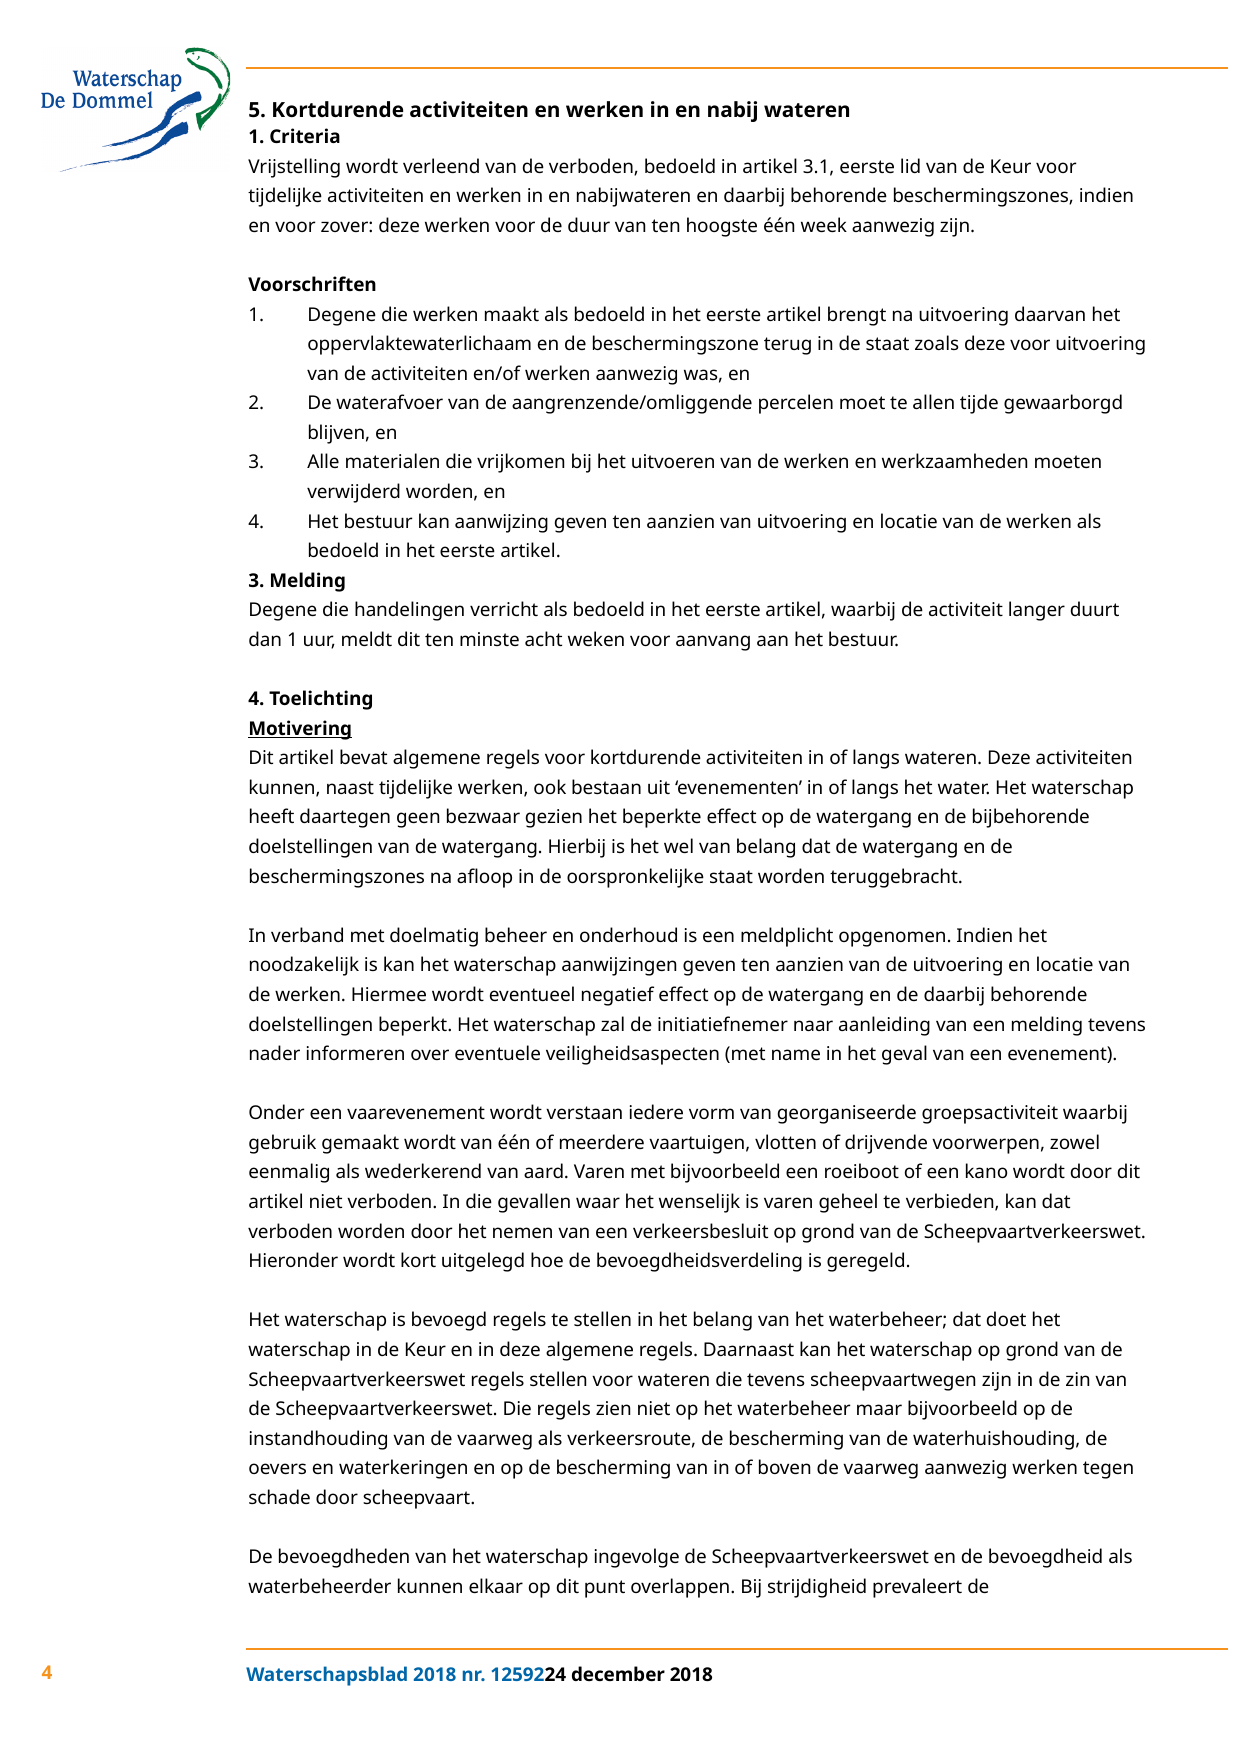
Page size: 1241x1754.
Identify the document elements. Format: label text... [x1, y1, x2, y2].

list Degene die werken maakt als bedoeld in het eerste artikel brengt na uitvoering daarvan het oppervlaktewaterlichaam en de beschermingszone terug in de staat zoals deze voor uitvoering van de activiteiten en/of werken aanwezig was, en [248, 301, 1152, 386]
text De bevoegdheden van het waterschap ingevolge de Scheepvaartverkeerswet en de bevoegdheid als waterbeheerder kunnen elkaar op dit punt overlappen. Bij strijdigheid prevaleert de [248, 1543, 1152, 1598]
text Degene die handelingen verricht als bedoeld in het eerste artikel, waarbij de activiteit langer duurt dan 1 uur, meldt dit ten minste acht weken voor aanvang aan het bestuur. [248, 597, 1152, 652]
text 3. Melding [248, 567, 1152, 593]
text Dit artikel bevat algemene regels voor kortdurende activiteiten in of langs wateren. Deze activiteiten kunnen, naast tijdelijke werken, ook bestaan uit ‘evenementen’ in of langs het water. Het waterschap heeft daartegen geen bezwaar gezien het beperkte effect op de watergang en de bijbehorende doelstellingen van de watergang. Hierbij is het wel van belang dat de watergang en de beschermingszones na afloop in de oorspronkelijke staat worden teruggebracht. [248, 744, 1152, 888]
text 4. Toelichting [248, 685, 1152, 711]
text Het waterschap is bevoegd regels te stellen in het belang van het waterbeheer; dat doet het waterschap in de Keur en in deze algemene regels. Daarnaast kan het waterschap op grond van de Scheepvaartverkeerswet regels stellen voor wateren die tevens scheepvaartwegen zijn in de zin van de Scheepvaartverkeerswet. Die regels zien niet op het waterbeheer maar bijvoorbeeld op de instandhouding van de vaarweg als verkeersroute, de bescherming van de waterhuishouding, de oevers en waterkeringen en op de bescherming van in of boven de vaarweg aanwezig werken tegen schade door scheepvaart. [248, 1307, 1152, 1510]
text 1. Criteria [248, 123, 1152, 149]
text 5. Kortdurende activiteiten en werken in en nabij wateren [248, 95, 1152, 123]
text Onder een vaarevenement wordt verstaan iedere vorm van georganiseerde groepsactiviteit waarbij gebruik gemaakt wordt van één of meerdere vaartuigen, vlotten of drijvende voorwerpen, zowel eenmalig als wederkerend van aard. Varen met bijvoorbeeld een roeiboot of een kano wordt door dit artikel niet verboden. In die gevallen waar het wenselijk is varen geheel te verbieden, kan dat verboden worden door het nemen van een verkeersbesluit op grond van de Scheepvaartverkeerswet. Hieronder wordt kort uitgelegd hoe de bevoegdheidsverdeling is geregeld. [248, 1099, 1152, 1273]
text Voorschriften [248, 271, 1152, 297]
list Alle materialen die vrijkomen bij het uitvoeren van de werken en werkzaamheden moeten verwijderd worden, en [248, 449, 1152, 504]
picture [41, 47, 231, 172]
text Vrijstelling wordt verleend van de verboden, bedoeld in artikel 3.1, eerste lid van de Keur voor tijdelijke activiteiten en werken in en nabijwateren en daarbij behorende beschermingszones, indien en voor zover: deze werken voor de duur van ten hoogste één week aanwezig zijn. [248, 153, 1152, 238]
text In verband met doelmatig beheer en onderhoud is een meldplicht opgenomen. Indien het noodzakelijk is kan het waterschap aanwijzingen geven ten aanzien van de uitvoering en locatie van de werken. Hiermee wordt eventueel negatief effect op de watergang en de daarbij behorende doelstellingen beperkt. Het waterschap zal de initiatiefnemer naar aanleiding van een melding tevens nader informeren over eventuele veiligheidsaspecten (met name in het geval van een evenement). [248, 922, 1152, 1066]
list Het bestuur kan aanwijzing geven ten aanzien van uitvoering en locatie van de werken als bedoeld in het eerste artikel. [248, 508, 1152, 563]
list De waterafvoer van de aangrenzende/omliggende percelen moet te allen tijde gewaarborgd blijven, en [248, 389, 1152, 445]
text Motivering [248, 715, 1152, 741]
